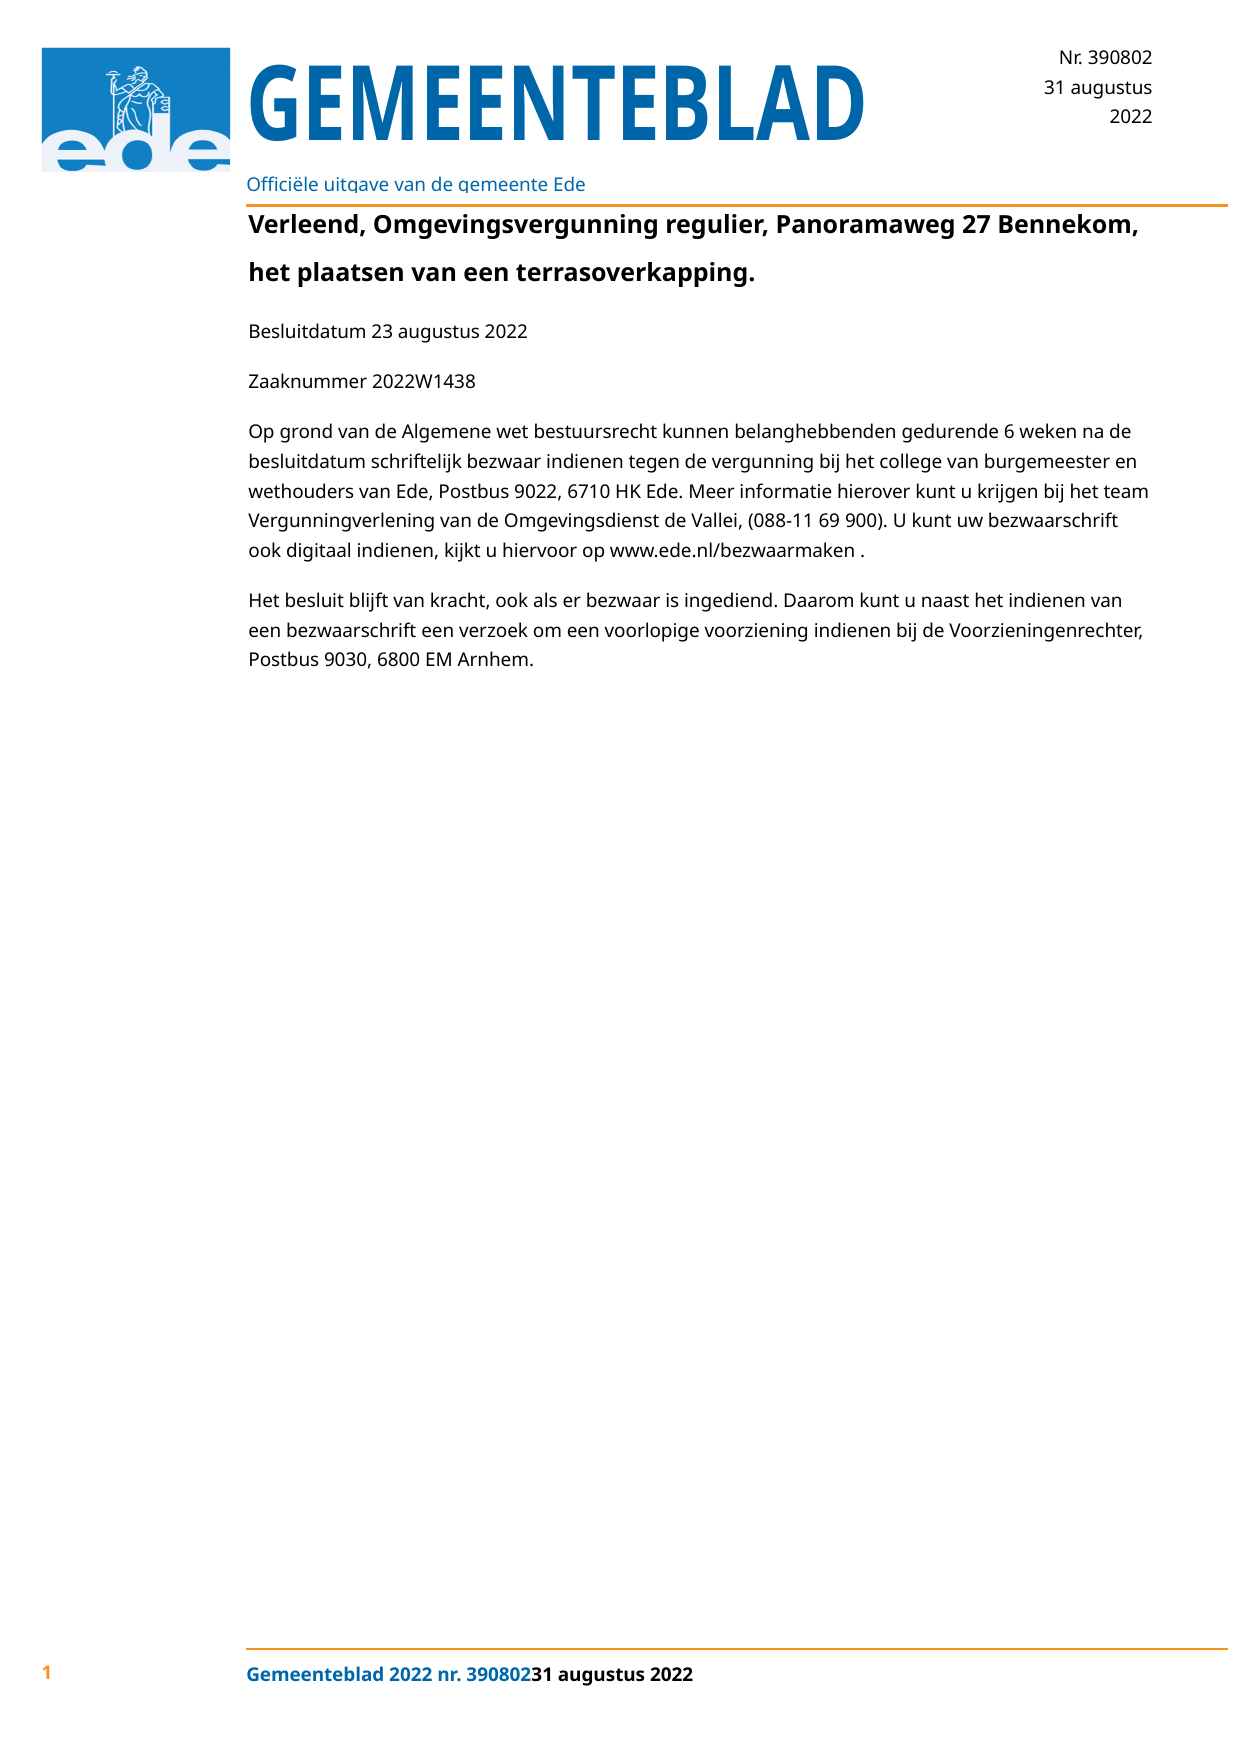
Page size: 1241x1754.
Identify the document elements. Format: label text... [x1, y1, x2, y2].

picture [41, 47, 231, 172]
text Verleend, Omgevingsvergunning regulier, Panoramaweg 27 Bennekom, het plaatsen van een terrasoverkapping. [248, 207, 1152, 288]
text Het besluit blijft van kracht, ook als er bezwaar is ingediend. Daarom kunt u naast het indienen van een bezwaarschrift een verzoek om een voorlopige voorziening indienen bij de Voorzieningenrechter, Postbus 9030, 6800 EM Arnhem. [248, 587, 1152, 672]
text Op grond van de Algemene wet bestuursrecht kunnen belanghebbenden gedurende 6 weken na de besluitdatum schriftelijk bezwaar indienen tegen de vergunning bij het college van burgemeester en wethouders van Ede, Postbus 9022, 6710 HK Ede. Meer informatie hierover kunt u krijgen bij het team Vergunningverlening van de Omgevingsdienst de Vallei, (088-11 69 900). U kunt uw bezwaarschrift ook digitaal indienen, kijkt u hiervoor op www.ede.nl/bezwaarmaken . [248, 419, 1152, 563]
text Zaaknummer 2022W1438 [248, 368, 1152, 394]
text Besluitdatum 23 augustus 2022 [248, 318, 1152, 344]
